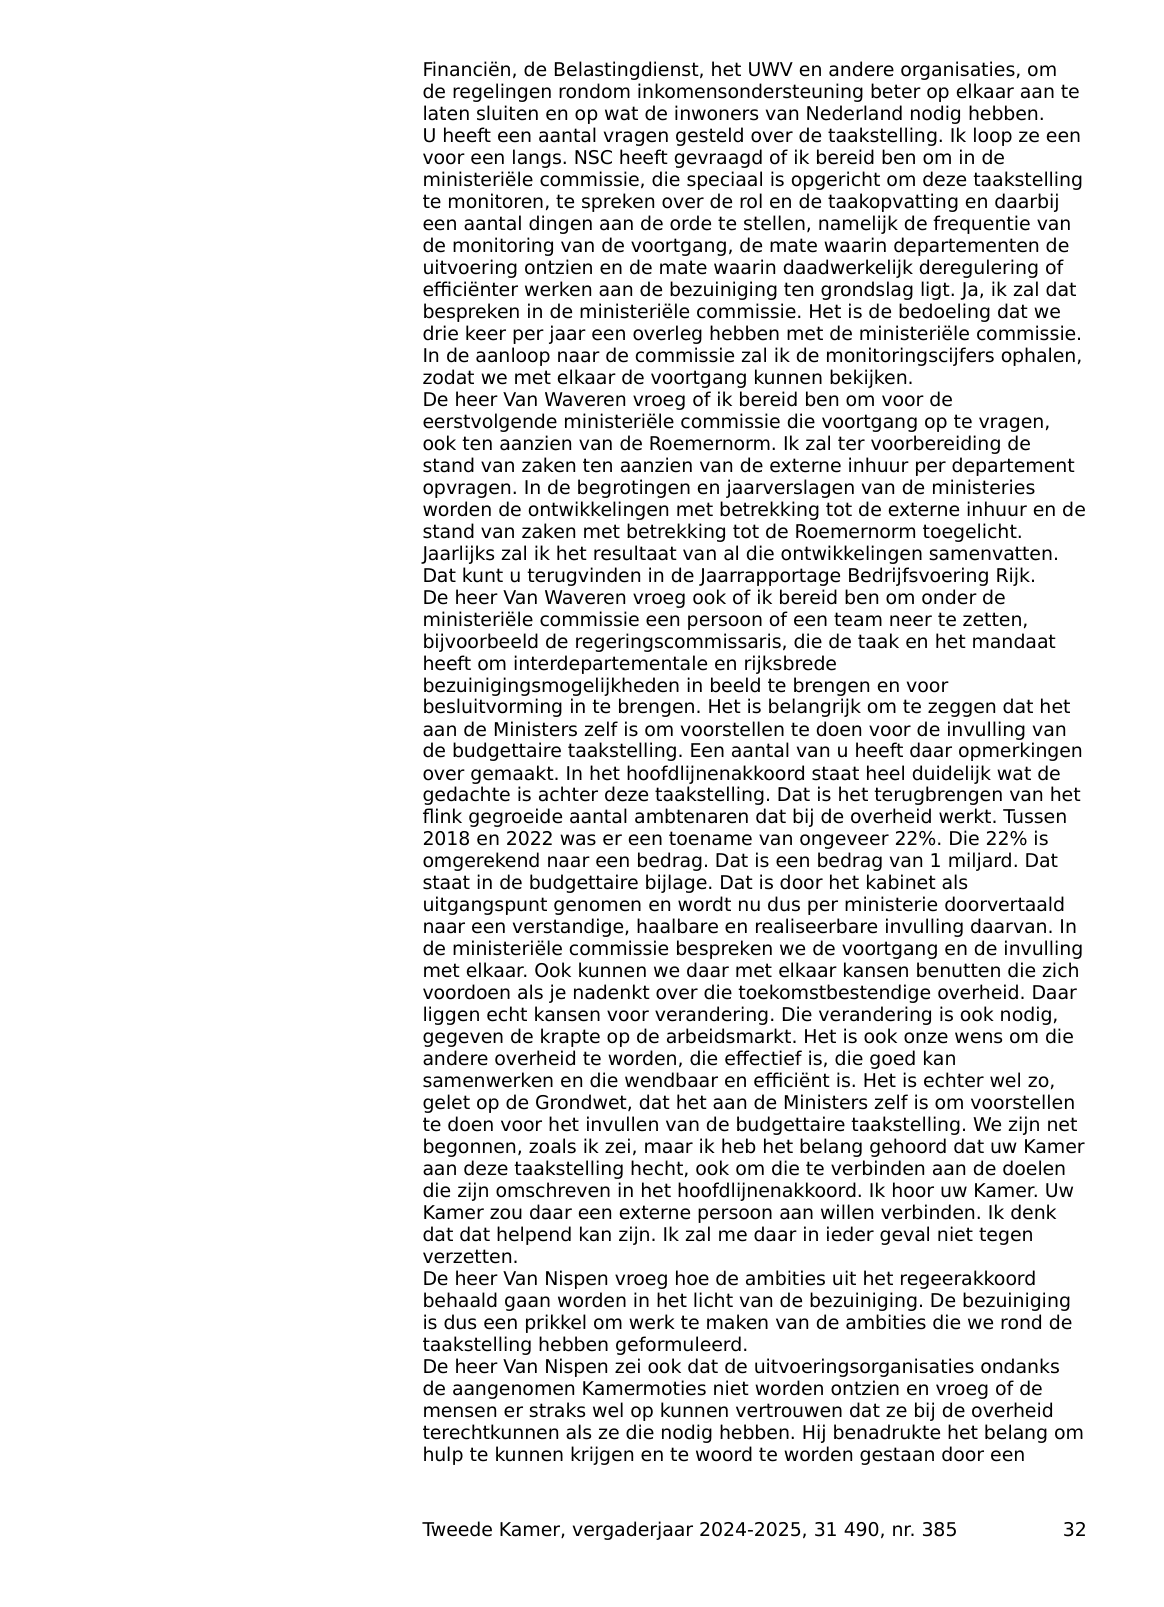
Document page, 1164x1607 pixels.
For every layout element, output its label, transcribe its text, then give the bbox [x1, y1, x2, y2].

text De heer Van Nispen vroeg hoe de ambities uit het regeerakkoord behaald gaan worden in het licht van de bezuiniging. De bezuiniging is dus een prikkel om werk te maken van de ambities die we rond de taakstelling hebben geformuleerd. [422, 1268, 1087, 1356]
text De heer Van Waveren vroeg of ik bereid ben om voor de eerstvolgende ministeriële commissie die voortgang op te vragen, ook ten aanzien van de Roemernorm. Ik zal ter voorbereiding de stand van zaken ten aanzien van de externe inhuur per departement opvragen. In de begrotingen en jaarverslagen van de ministeries worden de ontwikkelingen met betrekking tot de externe inhuur en de stand van zaken met betrekking tot de Roemernorm toegelicht. Jaarlijks zal ik het resultaat van al die ontwikkelingen samenvatten. Dat kunt u terugvinden in de Jaarrapportage Bedrijfsvoering Rijk. [422, 389, 1087, 587]
text Financiën, de Belastingdienst, het UWV en andere organisaties, om de regelingen rondom inkomensondersteuning beter op elkaar aan te laten sluiten en op wat de inwoners van Nederland nodig hebben. [422, 59, 1087, 125]
text De heer Van Waveren vroeg ook of ik bereid ben om onder de ministeriële commissie een persoon of een team neer te zetten, bijvoorbeeld de regeringscommissaris, die de taak en het mandaat heeft om interdepartementale en rijksbrede bezuinigingsmogelijkheden in beeld te brengen en voor besluitvorming in te brengen. Het is belangrijk om te zeggen dat het aan de Ministers zelf is om voorstellen te doen voor de invulling van de budgettaire taakstelling. Een aantal van u heeft daar opmerkingen over gemaakt. In het hoofdlijnenakkoord staat heel duidelijk wat de gedachte is achter deze taakstelling. Dat is het terugbrengen van het flink gegroeide aantal ambtenaren dat bij de overheid werkt. Tussen 2018 en 2022 was er een toename van ongeveer 22%. Die 22% is omgerekend naar een bedrag. Dat is een bedrag van 1 miljard. Dat staat in de budgettaire bijlage. Dat is door het kabinet als uitgangspunt genomen en wordt nu dus per ministerie doorvertaald naar een verstandige, haalbare en realiseerbare invulling daarvan. In de ministeriële commissie bespreken we de voortgang en de invulling met elkaar. Ook kunnen we daar met elkaar kansen benutten die zich voordoen als je nadenkt over die toekomstbestendige overheid. Daar liggen echt kansen voor verandering. Die verandering is ook nodig, gegeven de krapte op de arbeidsmarkt. Het is ook onze wens om die andere overheid te worden, die effectief is, die goed kan samenwerken en die wendbaar en efficiënt is. Het is echter wel zo, gelet op de Grondwet, dat het aan de Ministers zelf is om voorstellen te doen voor het invullen van de budgettaire taakstelling. We zijn net begonnen, zoals ik zei, maar ik heb het belang gehoord dat uw Kamer aan deze taakstelling hecht, ook om die te verbinden aan de doelen die zijn omschreven in het hoofdlijnenakkoord. Ik hoor uw Kamer. Uw Kamer zou daar een externe persoon aan willen verbinden. Ik denk dat dat helpend kan zijn. Ik zal me daar in ieder geval niet tegen verzetten. [422, 587, 1087, 1268]
text De heer Van Nispen zei ook dat de uitvoeringsorganisaties ondanks de aangenomen Kamermoties niet worden ontzien en vroeg of de mensen er straks wel op kunnen vertrouwen dat ze bij de overheid terechtkunnen als ze die nodig hebben. Hij benadrukte het belang om hulp te kunnen krijgen en te woord te worden gestaan door een [422, 1356, 1087, 1466]
text U heeft een aantal vragen gesteld over de taakstelling. Ik loop ze een voor een langs. NSC heeft gevraagd of ik bereid ben om in de ministeriële commissie, die speciaal is opgericht om deze taakstelling te monitoren, te spreken over de rol en de taakopvatting en daarbij een aantal dingen aan de orde te stellen, namelijk de frequentie van de monitoring van de voortgang, de mate waarin departementen de uitvoering ontzien en de mate waarin daadwerkelijk deregulering of efficiënter werken aan de bezuiniging ten grondslag ligt. Ja, ik zal dat bespreken in de ministeriële commissie. Het is de bedoeling dat we drie keer per jaar een overleg hebben met de ministeriële commissie. In de aanloop naar de commissie zal ik de monitoringscijfers ophalen, zodat we met elkaar de voortgang kunnen bekijken. [422, 125, 1087, 389]
